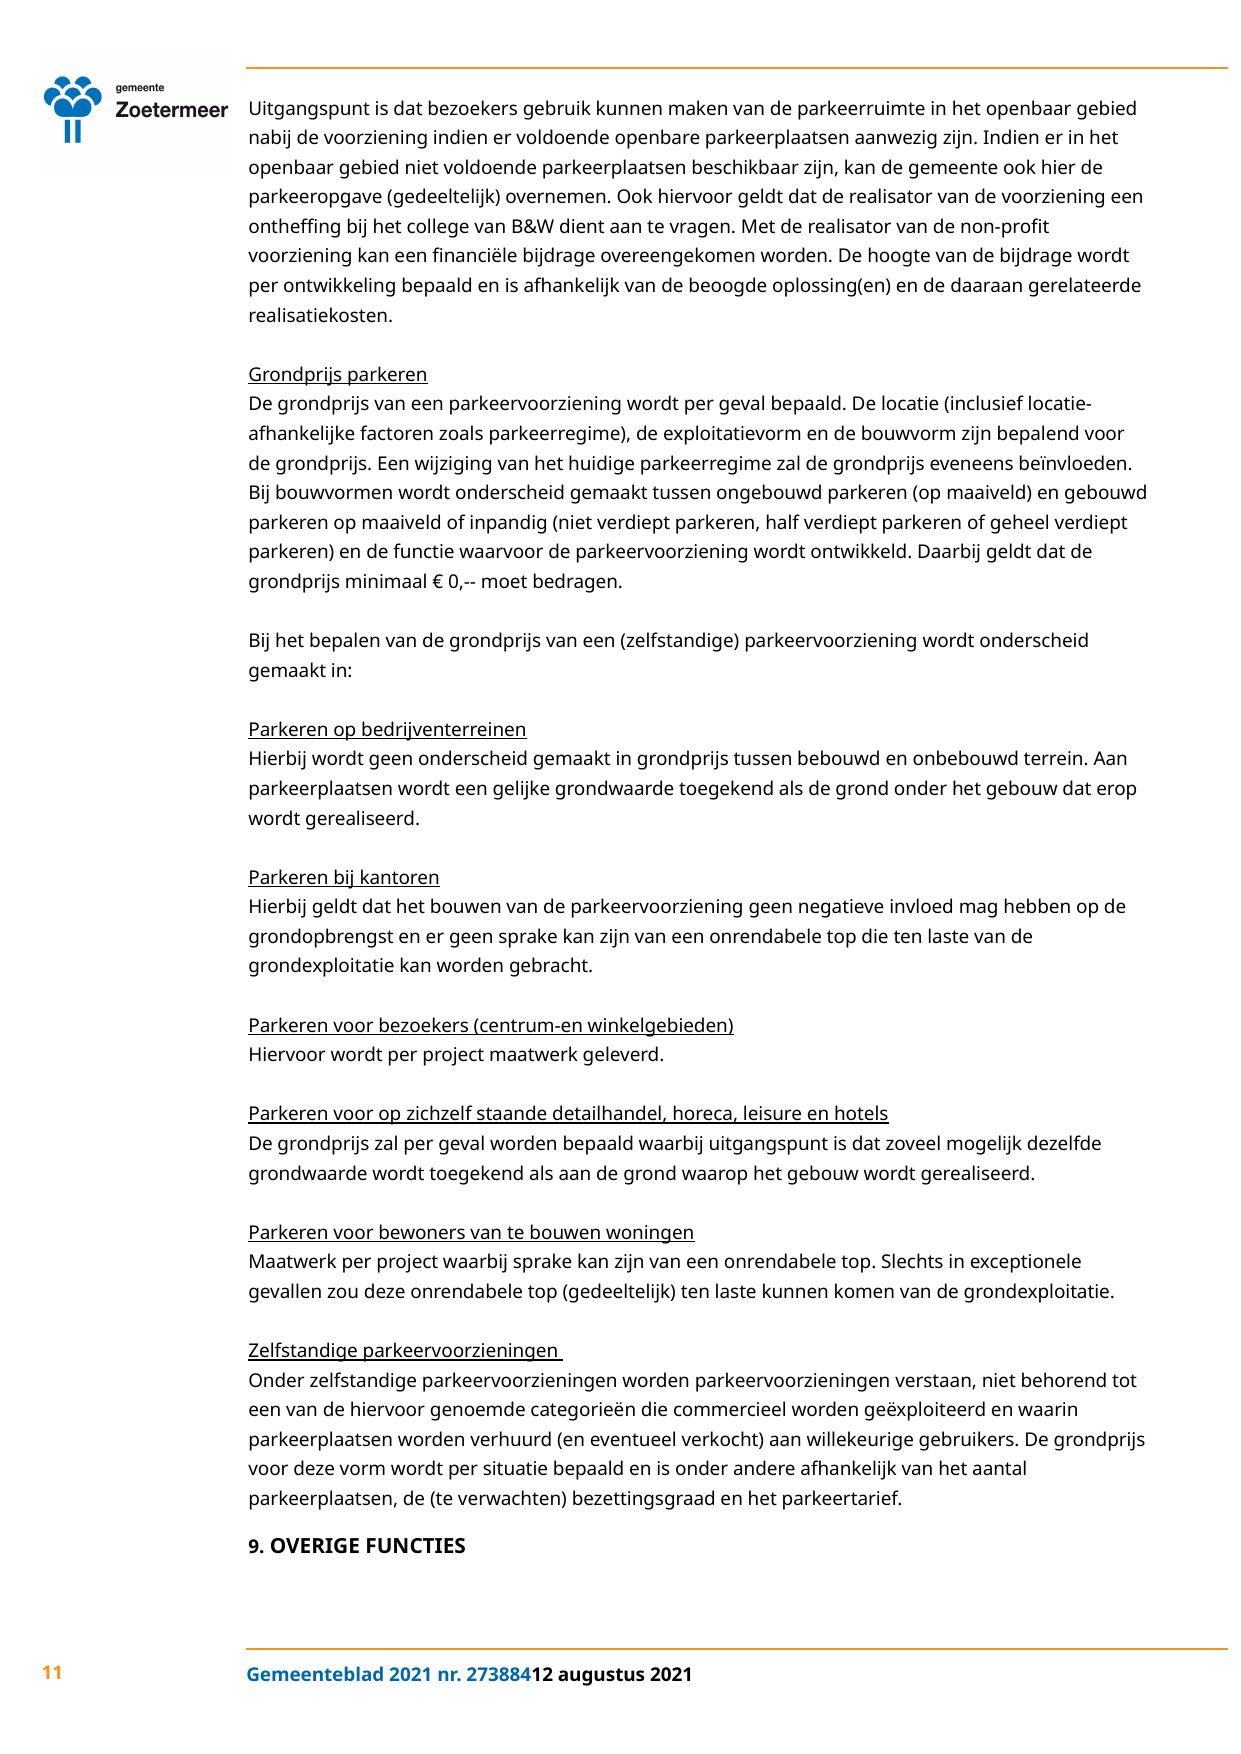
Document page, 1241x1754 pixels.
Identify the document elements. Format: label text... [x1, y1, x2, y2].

text Uitgangspunt is dat bezoekers gebruik kunnen maken van de parkeerruimte in het openbaar gebied nabij de voorziening indien er voldoende openbare parkeerplaatsen aanwezig zijn. Indien er in het openbaar gebied niet voldoende parkeerplaatsen beschikbaar zijn, kan de gemeente ook hier de parkeeropgave (gedeeltelijk) overnemen. Ook hiervoor geldt dat de realisator van de voorziening een ontheffing bij het college van B&W dient aan te vragen. Met de realisator van de non-profit voorziening kan een financiële bijdrage overeengekomen worden. De hoogte van de bijdrage wordt per ontwikkeling bepaald en is afhankelijk van de beoogde oplossing(en) en de daaraan gerelateerde realisatiekosten. [248, 95, 1152, 328]
text Parkeren op bedrijventerreinen [248, 716, 1152, 742]
text Zelfstandige parkeervoorzieningen [248, 1337, 1152, 1363]
text Hiervoor wordt per project maatwerk geleverd. [248, 1041, 1152, 1067]
text Parkeren voor bezoekers (centrum-en winkelgebieden) [248, 1012, 1152, 1038]
text Hierbij geldt dat het bouwen van de parkeervoorziening geen negatieve invloed mag hebben op de grondopbrengst en er geen sprake kan zijn van een onrendabele top die ten laste van de grondexploitatie kan worden gebracht. [248, 893, 1152, 978]
text Grondprijs parkeren [248, 361, 1152, 387]
text Onder zelfstandige parkeervoorzieningen worden parkeervoorzieningen verstaan, niet behorend tot een van de hiervoor genoemde categorieën die commercieel worden geëxploiteerd en waarin parkeerplaatsen worden verhuurd (en eventueel verkocht) aan willekeurige gebruikers. De grondprijs voor deze vorm wordt per situatie bepaald en is onder andere afhankelijk van het aantal parkeerplaatsen, de (te verwachten) bezettingsgraad en het parkeertarief. [248, 1367, 1152, 1511]
text De grondprijs van een parkeervoorziening wordt per geval bepaald. De locatie (inclusief locatie-afhankelijke factoren zoals parkeerregime), de exploitatievorm en de bouwvorm zijn bepalend voor de grondprijs. Een wijziging van het huidige parkeerregime zal de grondprijs eveneens beïnvloeden. [248, 391, 1152, 476]
text 9. OVERIGE FUNCTIES [248, 1531, 1152, 1559]
text Bij bouwvormen wordt onderscheid gemaakt tussen ongebouwd parkeren (op maaiveld) en gebouwd parkeren op maaiveld of inpandig (niet verdiept parkeren, half verdiept parkeren of geheel verdiept parkeren) en de functie waarvoor de parkeervoorziening wordt ontwikkeld. Daarbij geldt dat de grondprijs minimaal € 0,-- moet bedragen. [248, 479, 1152, 594]
text De grondprijs zal per geval worden bepaald waarbij uitgangspunt is dat zoveel mogelijk dezelfde grondwaarde wordt toegekend als aan de grond waarop het gebouw wordt gerealiseerd. [248, 1130, 1152, 1186]
text Hierbij wordt geen onderscheid gemaakt in grondprijs tussen bebouwd en onbebouwd terrein. Aan parkeerplaatsen wordt een gelijke grondwaarde toegekend als de grond onder het gebouw dat erop wordt gerealiseerd. [248, 746, 1152, 831]
text Parkeren bij kantoren [248, 864, 1152, 890]
text Parkeren voor op zichzelf staande detailhandel, horeca, leisure en hotels [248, 1101, 1152, 1126]
text Bij het bepalen van de grondprijs van een (zelfstandige) parkeervoorziening wordt onderscheid gemaakt in: [248, 627, 1152, 683]
picture [41, 47, 231, 172]
text Maatwerk per project waarbij sprake kan zijn van een onrendabele top. Slechts in exceptionele gevallen zou deze onrendabele top (gedeeltelijk) ten laste kunnen komen van de grondexploitatie. [248, 1248, 1152, 1304]
text Parkeren voor bewoners van te bouwen woningen [248, 1219, 1152, 1245]
